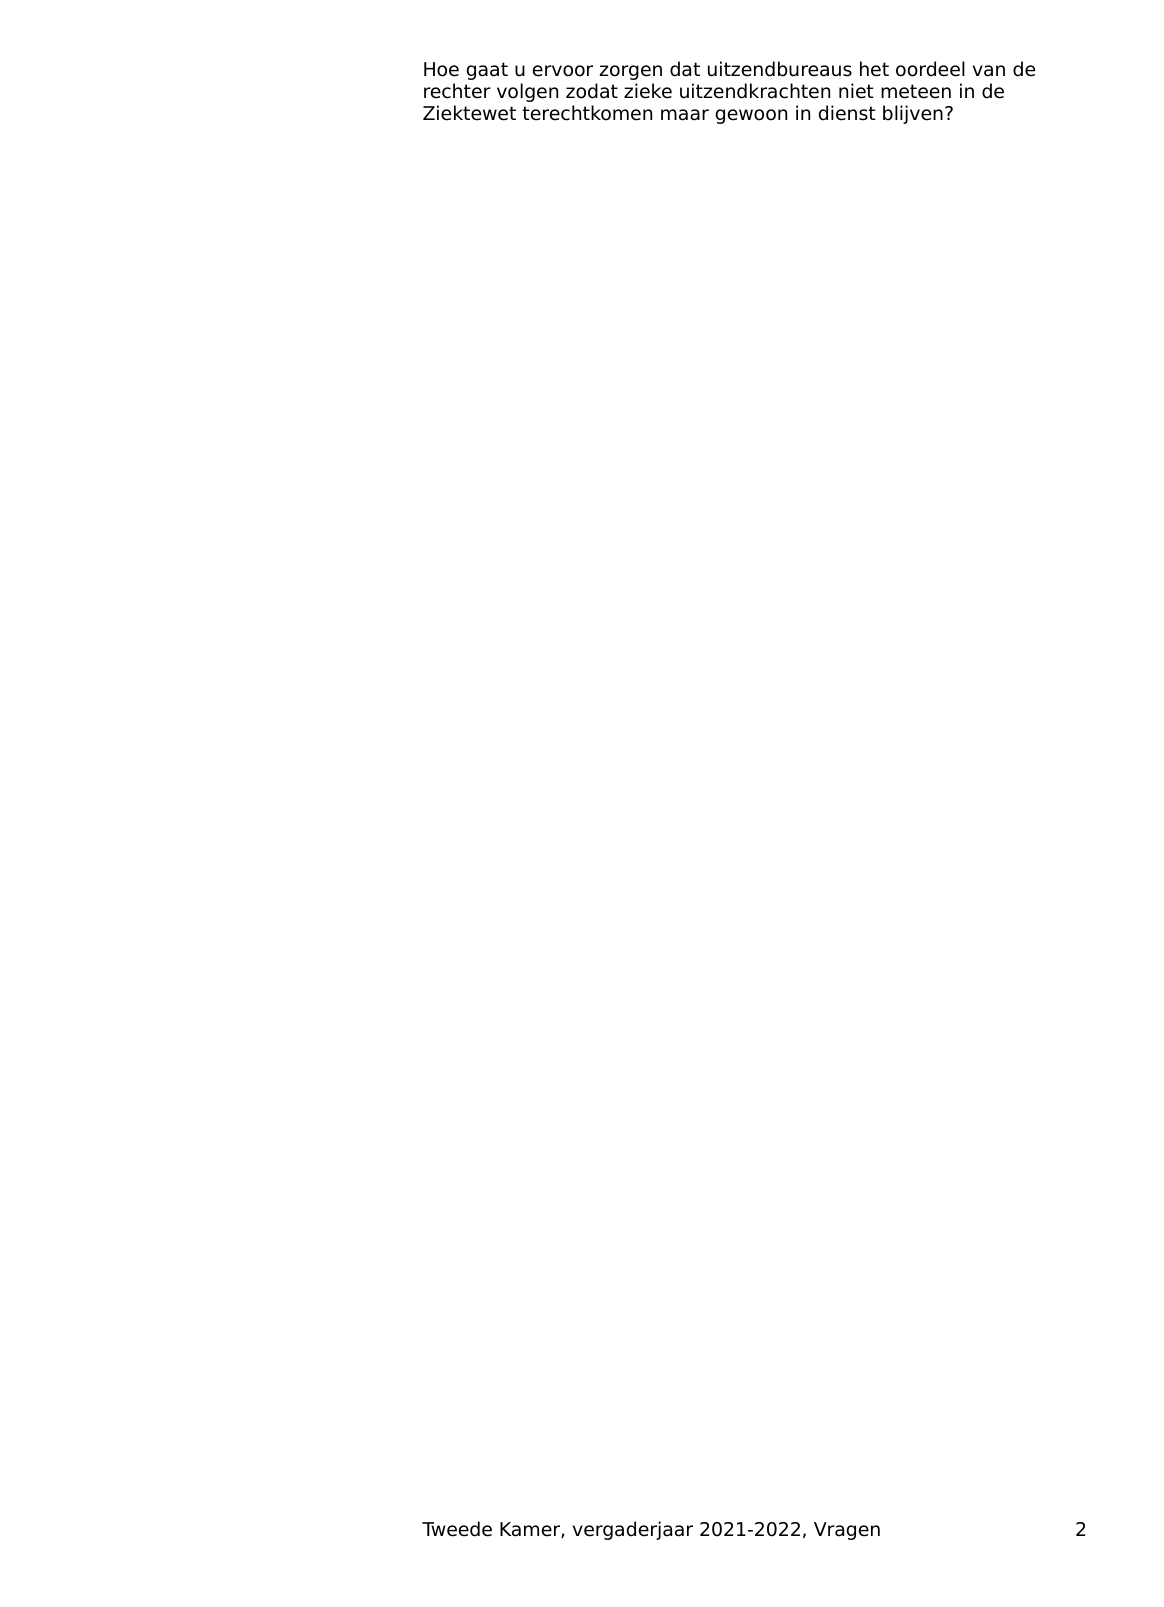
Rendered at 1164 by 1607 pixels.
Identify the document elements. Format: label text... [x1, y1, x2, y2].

text Hoe gaat u ervoor zorgen dat uitzendbureaus het oordeel van de rechter volgen zodat zieke uitzendkrachten niet meteen in de Ziektewet terechtkomen maar gewoon in dienst blijven? [422, 59, 1087, 125]
